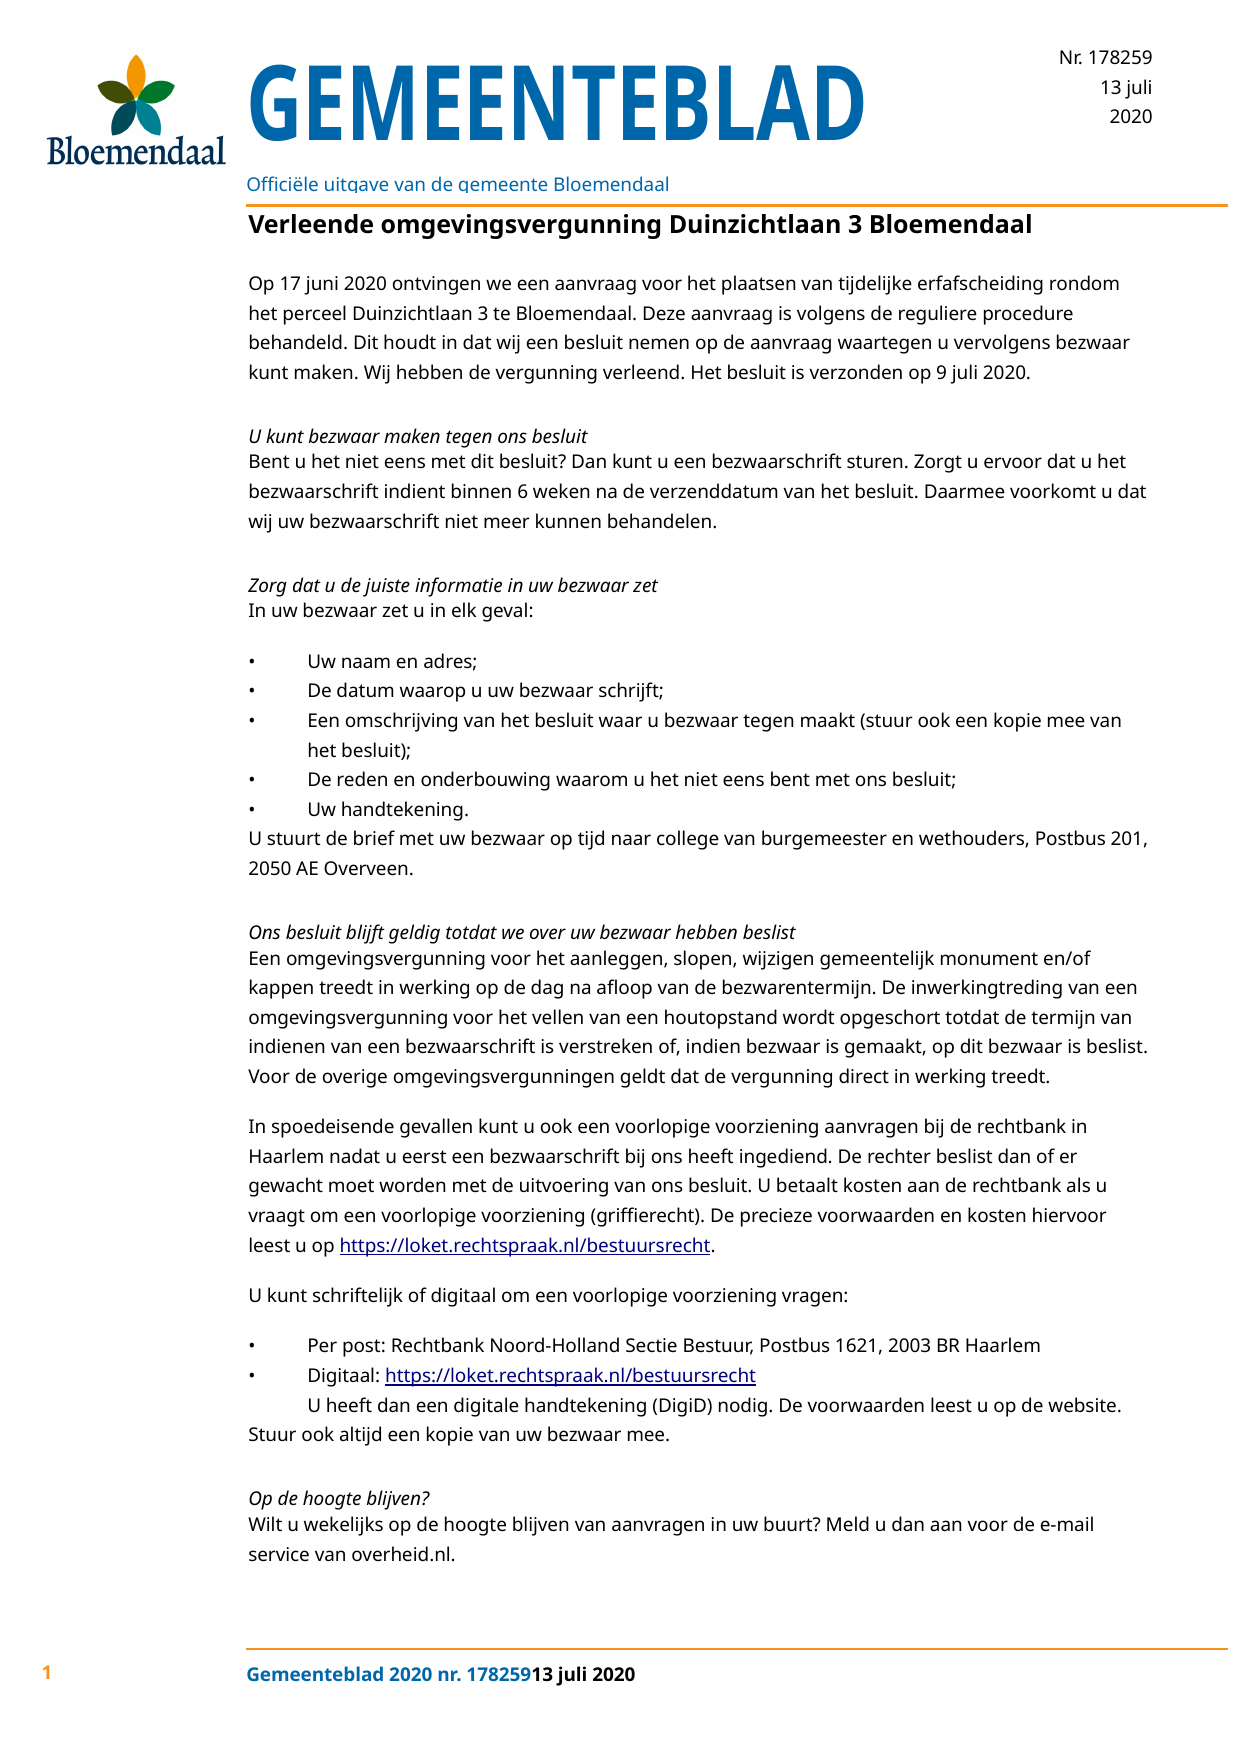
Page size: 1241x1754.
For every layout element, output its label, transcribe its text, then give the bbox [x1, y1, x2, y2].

text U kunt bezwaar maken tegen ons besluit [248, 423, 1152, 449]
text Bent u het niet eens met dit besluit? Dan kunt u een bezwaarschrift sturen. Zorgt u ervoor dat u het bezwaarschrift indient binnen 6 weken na de verzenddatum van het besluit. Daarmee voorkomt u dat wij uw bezwaarschrift niet meer kunnen behandelen. [248, 449, 1152, 534]
text Verleende omgevingsvergunning Duinzichtlaan 3 Bloemendaal [248, 207, 1152, 241]
text Zorg dat u de juiste informatie in uw bezwaar zet [248, 572, 1152, 598]
list U heeft dan een digitale handtekening (DigiD) nodig. De voorwaarden leest u op de website. [248, 1392, 1152, 1418]
list Digitaal: https://loket.rechtspraak.nl/bestuursrecht [248, 1362, 1152, 1388]
list De reden en onderbouwing waarom u het niet eens bent met ons besluit; [248, 766, 1152, 792]
text Ons besluit blijft geldig totdat we over uw bezwaar hebben beslist [248, 919, 1152, 945]
text Wilt u wekelijks op de hoogte blijven van aanvragen in uw buurt? Meld u dan aan voor de e-mail service van overheid.nl. [248, 1511, 1152, 1566]
list De datum waarop u uw bezwaar schrijft; [248, 678, 1152, 703]
text In spoedeisende gevallen kunt u ook een voorlopige voorziening aanvragen bij de rechtbank in Haarlem nadat u eerst een bezwaarschrift bij ons heeft ingediend. De rechter beslist dan of er gewacht moet worden met de uitvoering van ons besluit. U betaalt kosten aan de rechtbank als u vraagt om een voorlopige voorziening (griffierecht). De precieze voorwaarden en kosten hiervoor leest u op https://loket.rechtspraak.nl/bestuursrecht. [248, 1113, 1152, 1258]
text Op 17 juni 2020 ontvingen we een aanvraag voor het plaatsen van tijdelijke erfafscheiding rondom het perceel Duinzichtlaan 3 te Bloemendaal. Deze aanvraag is volgens de reguliere procedure behandeld. Dit houdt in dat wij een besluit nemen op de aanvraag waartegen u vervolgens bezwaar kunt maken. Wij hebben de vergunning verleend. Het besluit is verzonden op 9 juli 2020. [248, 270, 1152, 385]
text U stuurt de brief met uw bezwaar op tijd naar college van burgemeester en wethouders, Postbus 201, 2050 AE Overveen. [248, 826, 1152, 881]
text Op de hoogte blijven? [248, 1485, 1152, 1511]
list Een omschrijving van het besluit waar u bezwaar tegen maakt (stuur ook een kopie mee van het besluit); [248, 707, 1152, 762]
text Een omgevingsvergunning voor het aanleggen, slopen, wijzigen gemeentelijk monument en/of kappen treedt in werking op de dag na afloop van de bezwarentermijn. De inwerkingtreding van een omgevingsvergunning voor het vellen van een houtopstand wordt opgeschort totdat de termijn van indienen van een bezwaarschrift is verstreken of, indien bezwaar is gemaakt, op dit bezwaar is beslist. Voor de overige omgevingsvergunningen geldt dat de vergunning direct in werking treedt. [248, 945, 1152, 1089]
text Stuur ook altijd een kopie van uw bezwaar mee. [248, 1421, 1152, 1447]
text U kunt schriftelijk of digitaal om een voorlopige voorziening vragen: [248, 1282, 1152, 1308]
list Uw handtekening. [248, 796, 1152, 822]
text In uw bezwaar zet u in elk geval: [248, 598, 1152, 623]
picture [41, 47, 231, 172]
list Per post: Rechtbank Noord-Holland Sectie Bestuur, Postbus 1621, 2003 BR Haarlem [248, 1333, 1152, 1358]
list Uw naam en adres; [248, 648, 1152, 674]
